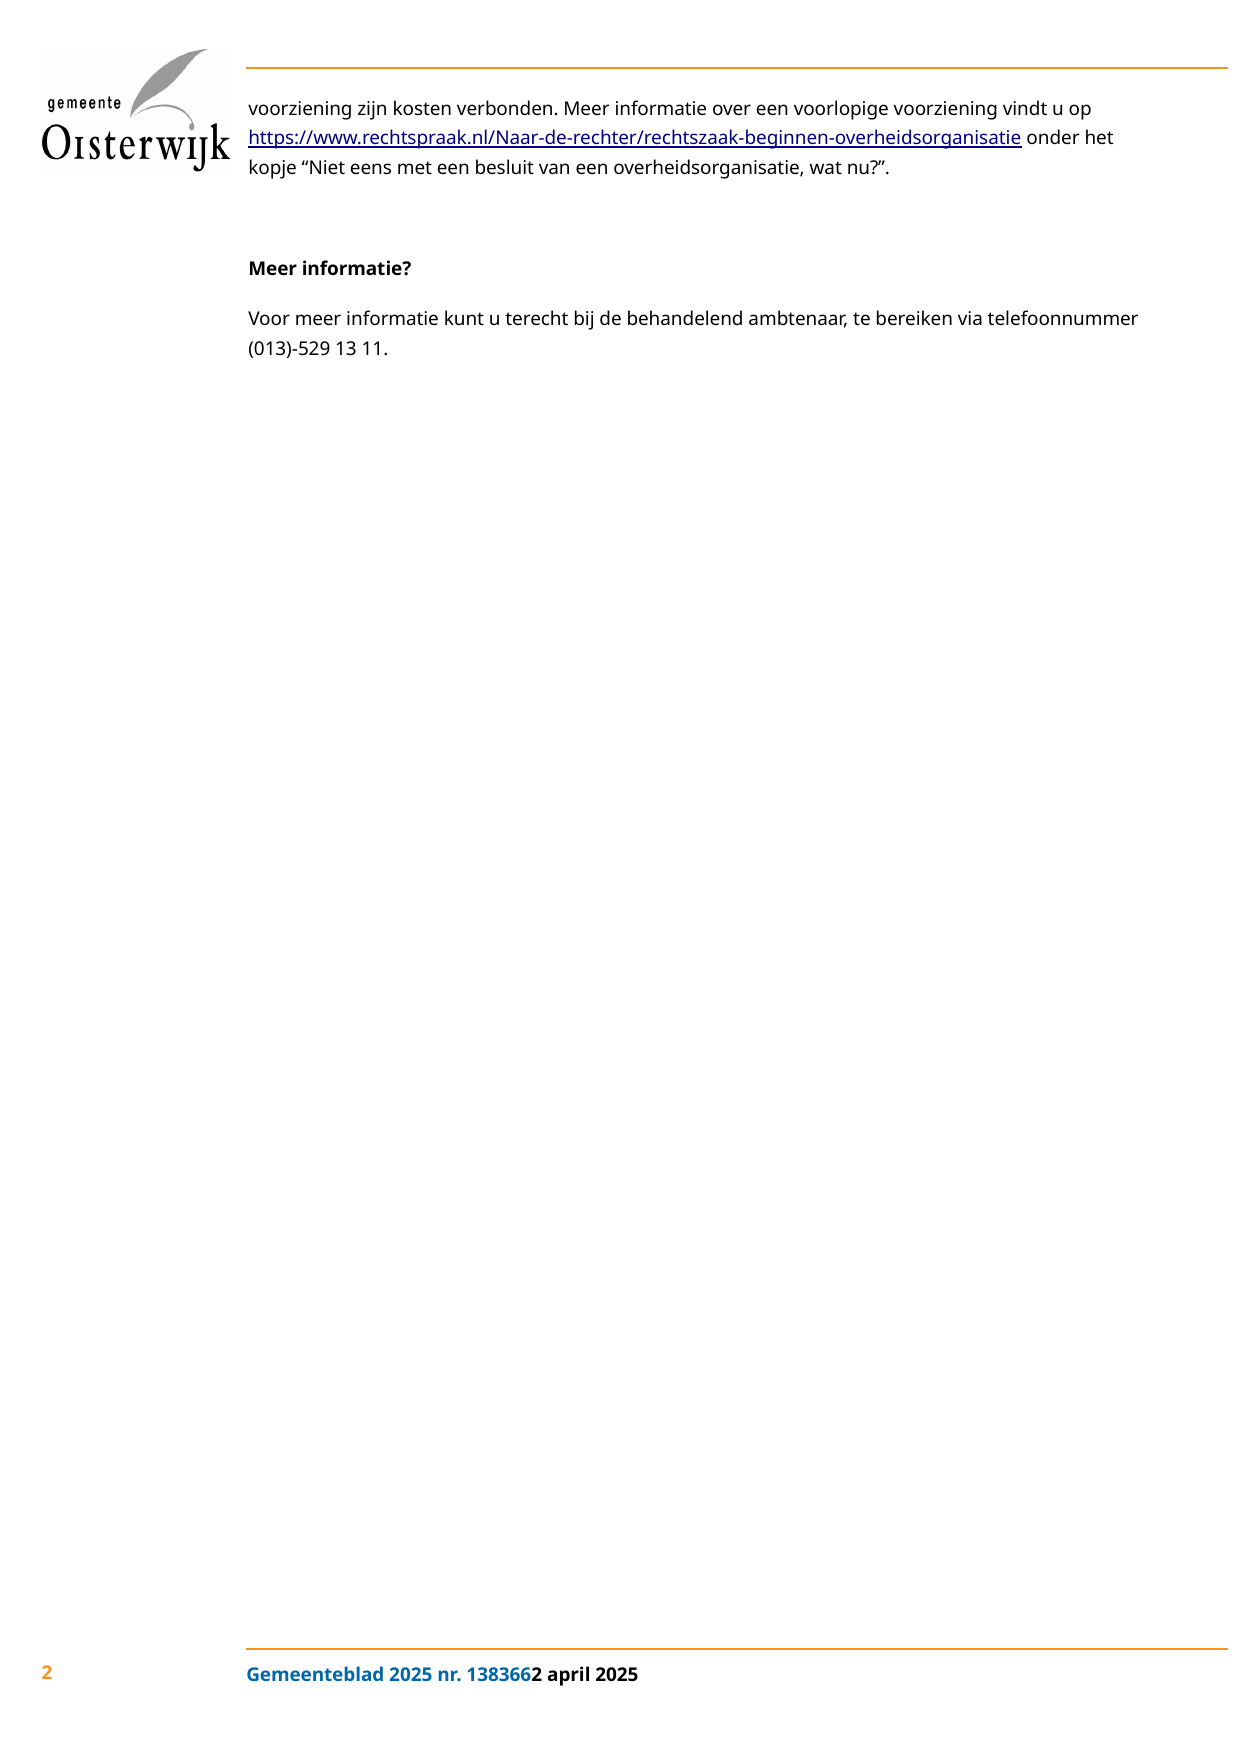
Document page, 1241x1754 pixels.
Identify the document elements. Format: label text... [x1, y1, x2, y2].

picture [41, 47, 231, 172]
text Meer informatie? [248, 255, 1152, 281]
text Voor meer informatie kunt u terecht bij de behandelend ambtenaar, te bereiken via telefoonnummer (013)-529 13 11. [248, 305, 1152, 361]
text voorziening zijn kosten verbonden. Meer informatie over een voorlopige voorziening vindt u op https://www.rechtspraak.nl/Naar-de-rechter/rechtszaak-beginnen-overheidsorganisatie onder het kopje “Niet eens met een besluit van een overheidsorganisatie, wat nu?”. [248, 95, 1152, 180]
